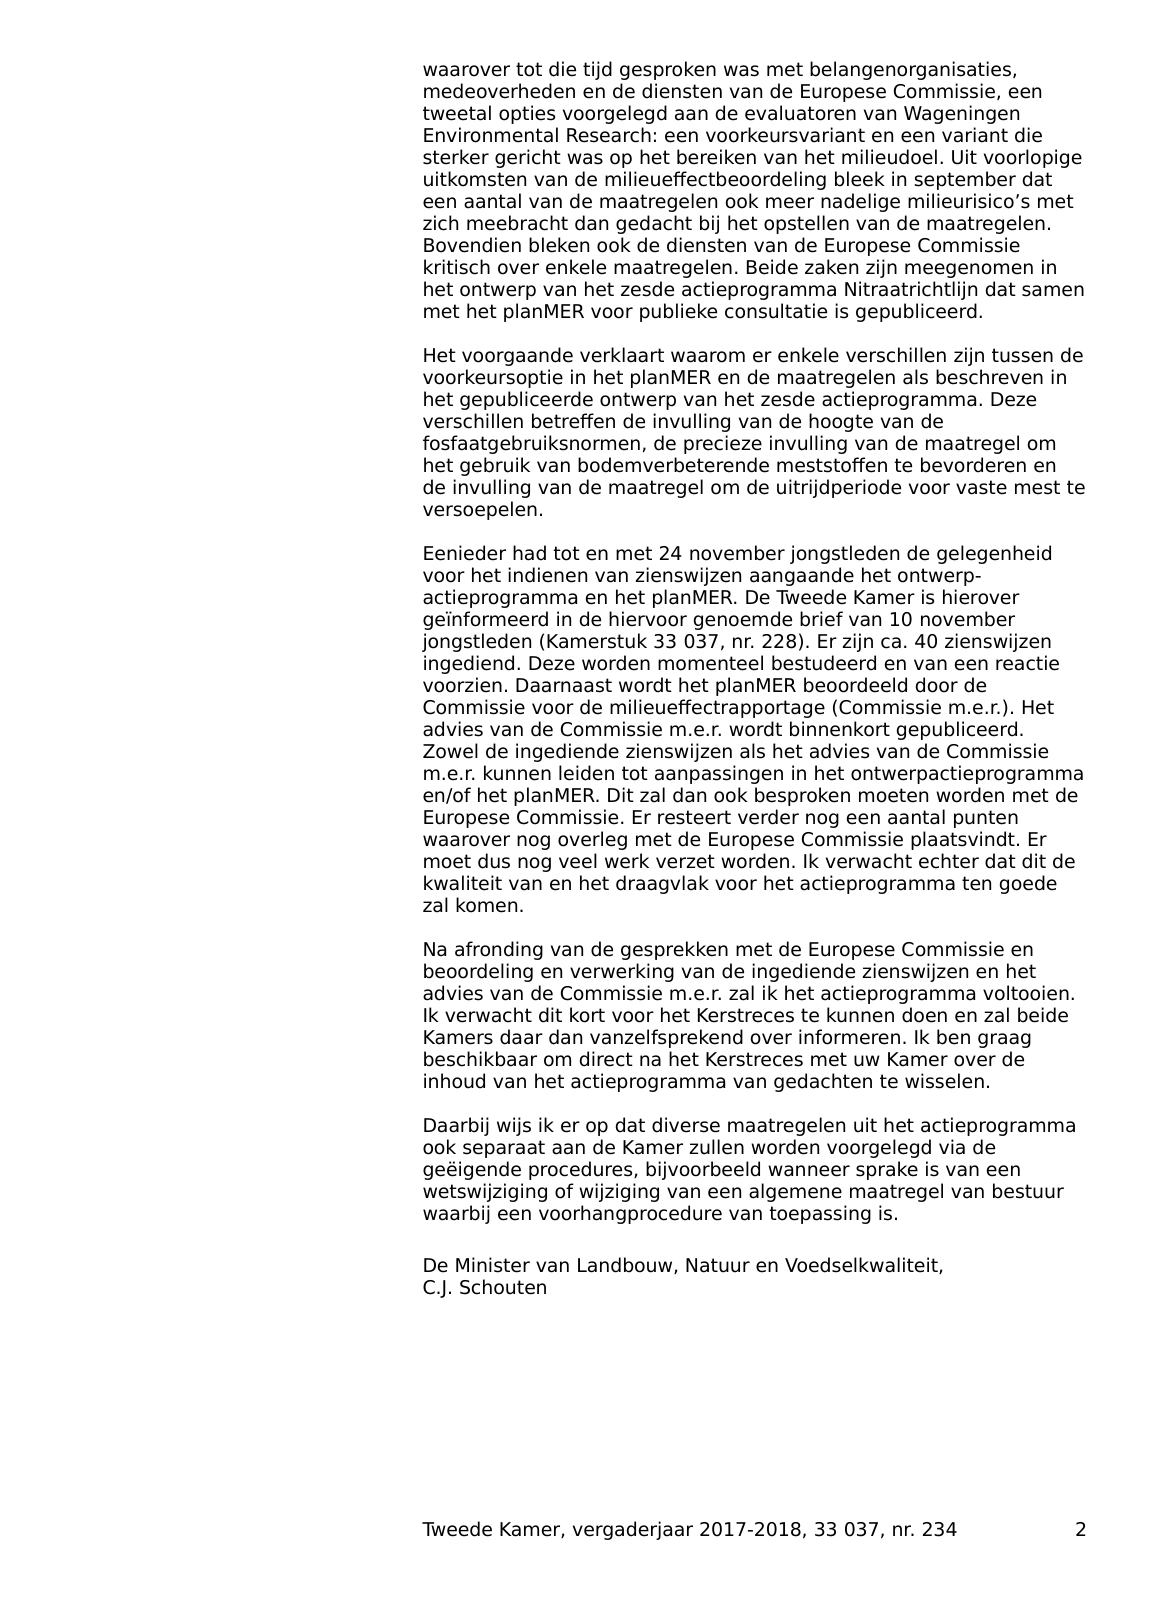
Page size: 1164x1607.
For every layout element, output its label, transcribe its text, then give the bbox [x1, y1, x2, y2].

text De Minister van Landbouw, Natuur en Voedselkwaliteit, C.J. Schouten [422, 1255, 1087, 1299]
text Na afronding van de gesprekken met de Europese Commissie en beoordeling en verwerking van de ingediende zienswijzen en het advies van de Commissie m.e.r. zal ik het actieprogramma voltooien. Ik verwacht dit kort voor het Kerstreces te kunnen doen en zal beide Kamers daar dan vanzelfsprekend over informeren. Ik ben graag beschikbaar om direct na het Kerstreces met uw Kamer over de inhoud van het actieprogramma van gedachten te wisselen. [422, 939, 1087, 1093]
text waarover tot die tijd gesproken was met belangenorganisaties, medeoverheden en de diensten van de Europese Commissie, een tweetal opties voorgelegd aan de evaluatoren van Wageningen Environmental Research: een voorkeursvariant en een variant die sterker gericht was op het bereiken van het milieudoel. Uit voorlopige uitkomsten van de milieueffectbeoordeling bleek in september dat een aantal van de maatregelen ook meer nadelige milieurisico’s met zich meebracht dan gedacht bij het opstellen van de maatregelen. Bovendien bleken ook de diensten van de Europese Commissie kritisch over enkele maatregelen. Beide zaken zijn meegenomen in het ontwerp van het zesde actieprogramma Nitraatrichtlijn dat samen met het planMER voor publieke consultatie is gepubliceerd. [422, 59, 1087, 323]
text Eenieder had tot en met 24 november jongstleden de gelegenheid voor het indienen van zienswijzen aangaande het ontwerp-actieprogramma en het planMER. De Tweede Kamer is hierover geïnformeerd in de hiervoor genoemde brief van 10 november jongstleden (Kamerstuk 33 037, nr. 228). Er zijn ca. 40 zienswijzen ingediend. Deze worden momenteel bestudeerd en van een reactie voorzien. Daarnaast wordt het planMER beoordeeld door de Commissie voor de milieueffectrapportage (Commissie m.e.r.). Het advies van de Commissie m.e.r. wordt binnenkort gepubliceerd. Zowel de ingediende zienswijzen als het advies van de Commissie m.e.r. kunnen leiden tot aanpassingen in het ontwerpactieprogramma en/of het planMER. Dit zal dan ook besproken moeten worden met de Europese Commissie. Er resteert verder nog een aantal punten waarover nog overleg met de Europese Commissie plaatsvindt. Er moet dus nog veel werk verzet worden. Ik verwacht echter dat dit de kwaliteit van en het draagvlak voor het actieprogramma ten goede zal komen. [422, 543, 1087, 917]
text Daarbij wijs ik er op dat diverse maatregelen uit het actieprogramma ook separaat aan de Kamer zullen worden voorgelegd via de geëigende procedures, bijvoorbeeld wanneer sprake is van een wetswijziging of wijziging van een algemene maatregel van bestuur waarbij een voorhangprocedure van toepassing is. [422, 1115, 1087, 1225]
text Het voorgaande verklaart waarom er enkele verschillen zijn tussen de voorkeursoptie in het planMER en de maatregelen als beschreven in het gepubliceerde ontwerp van het zesde actieprogramma. Deze verschillen betreffen de invulling van de hoogte van de fosfaatgebruiksnormen, de precieze invulling van de maatregel om het gebruik van bodemverbeterende meststoffen te bevorderen en de invulling van de maatregel om de uitrijdperiode voor vaste mest te versoepelen. [422, 345, 1087, 521]
